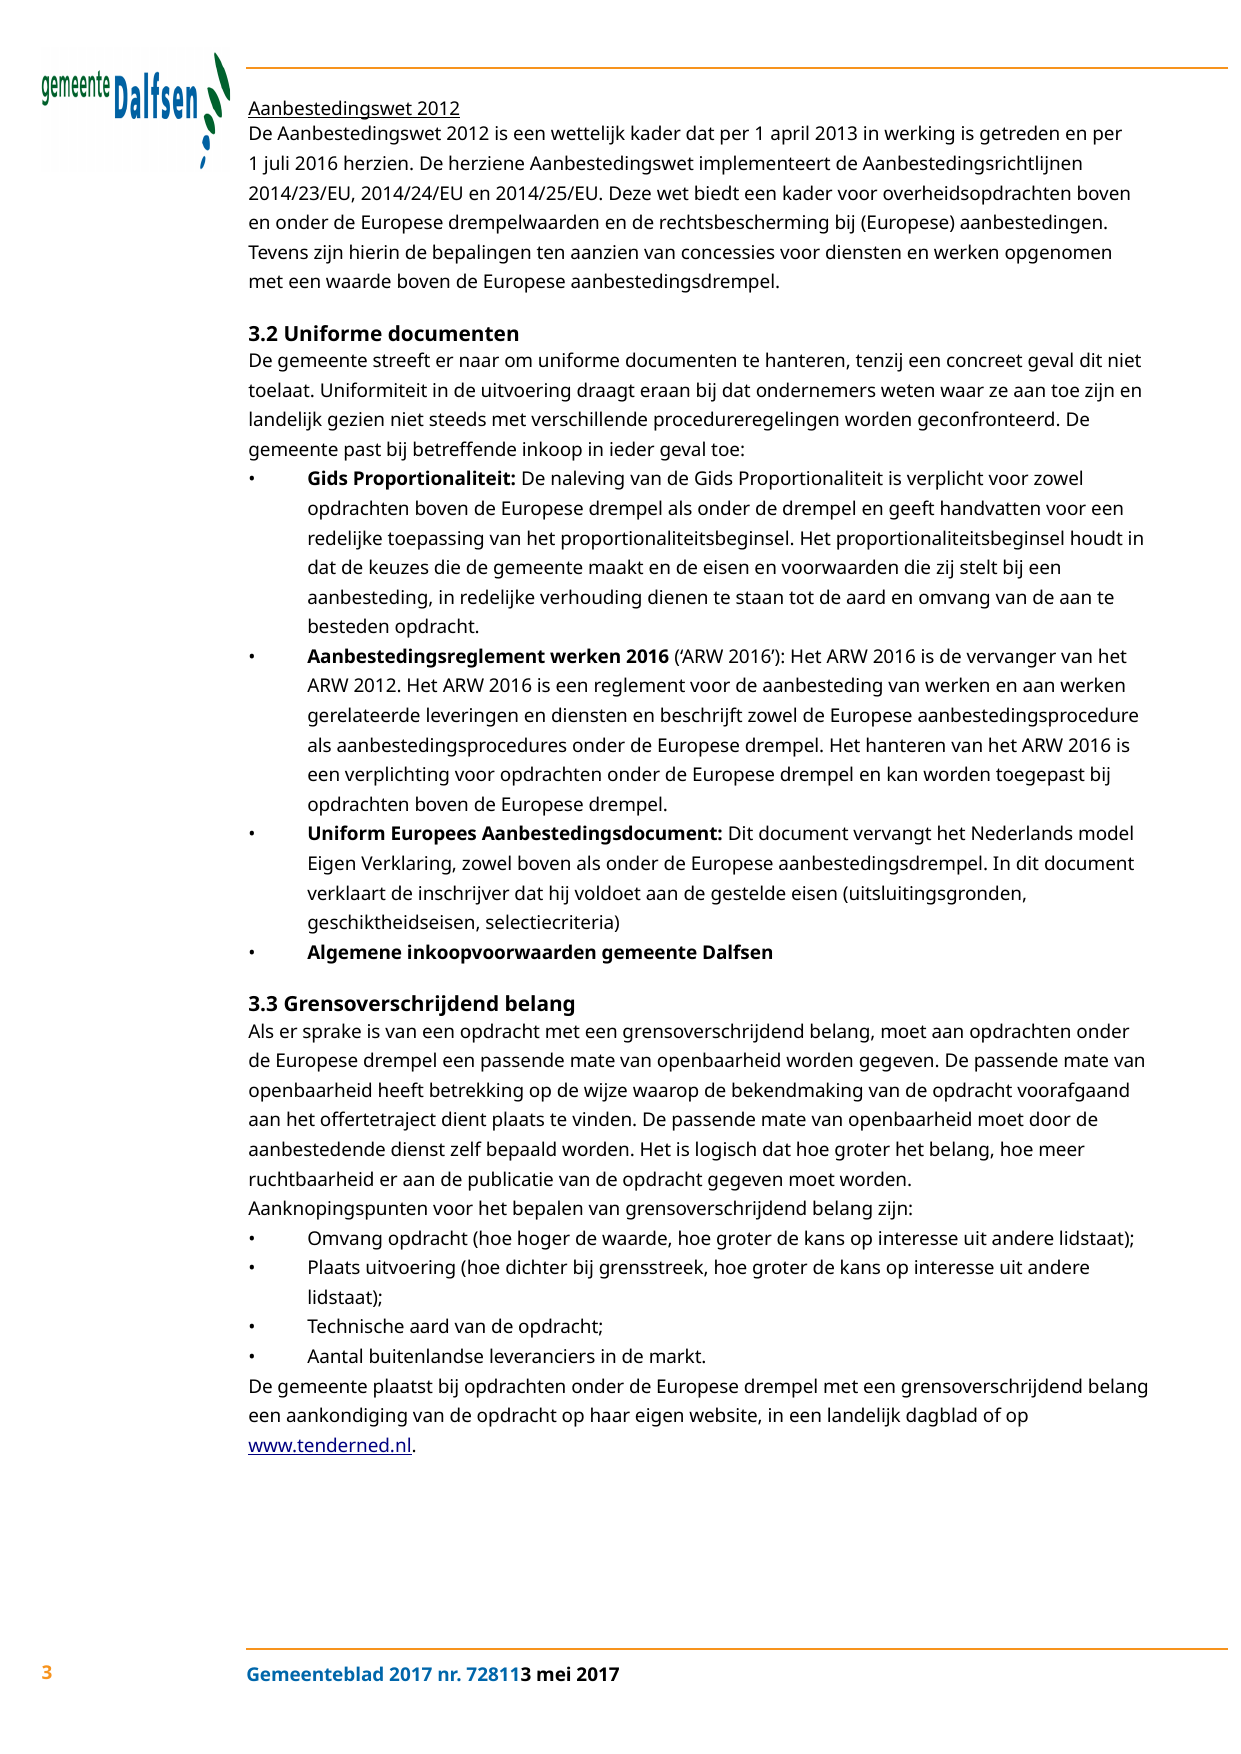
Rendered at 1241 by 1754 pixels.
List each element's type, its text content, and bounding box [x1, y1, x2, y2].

list Omvang opdracht (hoe hoger de waarde, hoe groter de kans op interesse uit andere lidstaat); [248, 1225, 1152, 1251]
list Aantal buitenlandse leveranciers in de markt. [248, 1343, 1152, 1369]
list Aanbestedingsreglement werken 2016 (‘ARW 2016’): Het ARW 2016 is de vervanger van het ARW 2012. Het ARW 2016 is een reglement voor de aanbesteding van werken en aan werken gerelateerde leveringen en diensten en beschrijft zowel de Europese aanbestedingsprocedure als aanbestedingsprocedures onder de Europese drempel. Het hanteren van het ARW 2016 is een verplichting voor opdrachten onder de Europese drempel en kan worden toegepast bij opdrachten boven de Europese drempel. [248, 643, 1152, 817]
text De gemeente plaatst bij opdrachten onder de Europese drempel met een grensoverschrijdend belang een aankondiging van de opdracht op haar eigen website, in een landelijk dagblad of op www.tenderned.nl. [248, 1373, 1152, 1458]
text Als er sprake is van een opdracht met een grensoverschrijdend belang, moet aan opdrachten onder de Europese drempel een passende mate van openbaarheid worden gegeven. De passende mate van openbaarheid heeft betrekking op de wijze waarop de bekendmaking van de opdracht voorafgaand aan het offertetraject dient plaats te vinden. De passende mate van openbaarheid moet door de aanbestedende dienst zelf bepaald worden. Het is logisch dat hoe groter het belang, hoe meer ruchtbaarheid er aan de publicatie van de opdracht gegeven moet worden. [248, 1018, 1152, 1191]
text Aanknopingspunten voor het bepalen van grensoverschrijdend belang zijn: [248, 1195, 1152, 1221]
list Uniform Europees Aanbestedingsdocument: Dit document vervangt het Nederlands model Eigen Verklaring, zowel boven als onder de Europese aanbestedingsdrempel. In dit document verklaart de inschrijver dat hij voldoet aan de gestelde eisen (uitsluitingsgronden, geschiktheidseisen, selectiecriteria) [248, 821, 1152, 935]
text De Aanbestedingswet 2012 is een wettelijk kader dat per 1 april 2013 in werking is getreden en per 1 juli 2016 herzien. De herziene Aanbestedingswet implementeert de Aanbestedingsrichtlijnen 2014/23/EU, 2014/24/EU en 2014/25/EU. Deze wet biedt een kader voor overheidsopdrachten boven en onder de Europese drempelwaarden en de rechtsbescherming bij (Europese) aanbestedingen. Tevens zijn hierin de bepalingen ten aanzien van concessies voor diensten en werken opgenomen met een waarde boven de Europese aanbestedingsdrempel. [248, 121, 1152, 294]
list Algemene inkoopvoorwaarden gemeente Dalfsen [248, 939, 1152, 965]
list Technische aard van de opdracht; [248, 1314, 1152, 1339]
text 3.2 Uniforme documenten [248, 319, 1152, 347]
picture [41, 47, 231, 172]
list Gids Proportionaliteit: De naleving van de Gids Proportionaliteit is verplicht voor zowel opdrachten boven de Europese drempel als onder de drempel en geeft handvatten voor een redelijke toepassing van het proportionaliteitsbeginsel. Het proportionaliteitsbeginsel houdt in dat de keuzes die de gemeente maakt en de eisen en voorwaarden die zij stelt bij een aanbesteding, in redelijke verhouding dienen te staan tot de aard en omvang van de aan te besteden opdracht. [248, 466, 1152, 639]
text De gemeente streeft er naar om uniforme documenten te hanteren, tenzij een concreet geval dit niet toelaat. Uniformiteit in de uitvoering draagt eraan bij dat ondernemers weten waar ze aan toe zijn en landelijk gezien niet steeds met verschillende procedureregelingen worden geconfronteerd. De gemeente past bij betreffende inkoop in ieder geval toe: [248, 347, 1152, 462]
list Plaats uitvoering (hoe dichter bij grensstreek, hoe groter de kans op interesse uit andere lidstaat); [248, 1254, 1152, 1310]
text 3.3 Grensoverschrijdend belang [248, 989, 1152, 1018]
text Aanbestedingswet 2012 [248, 95, 1152, 121]
